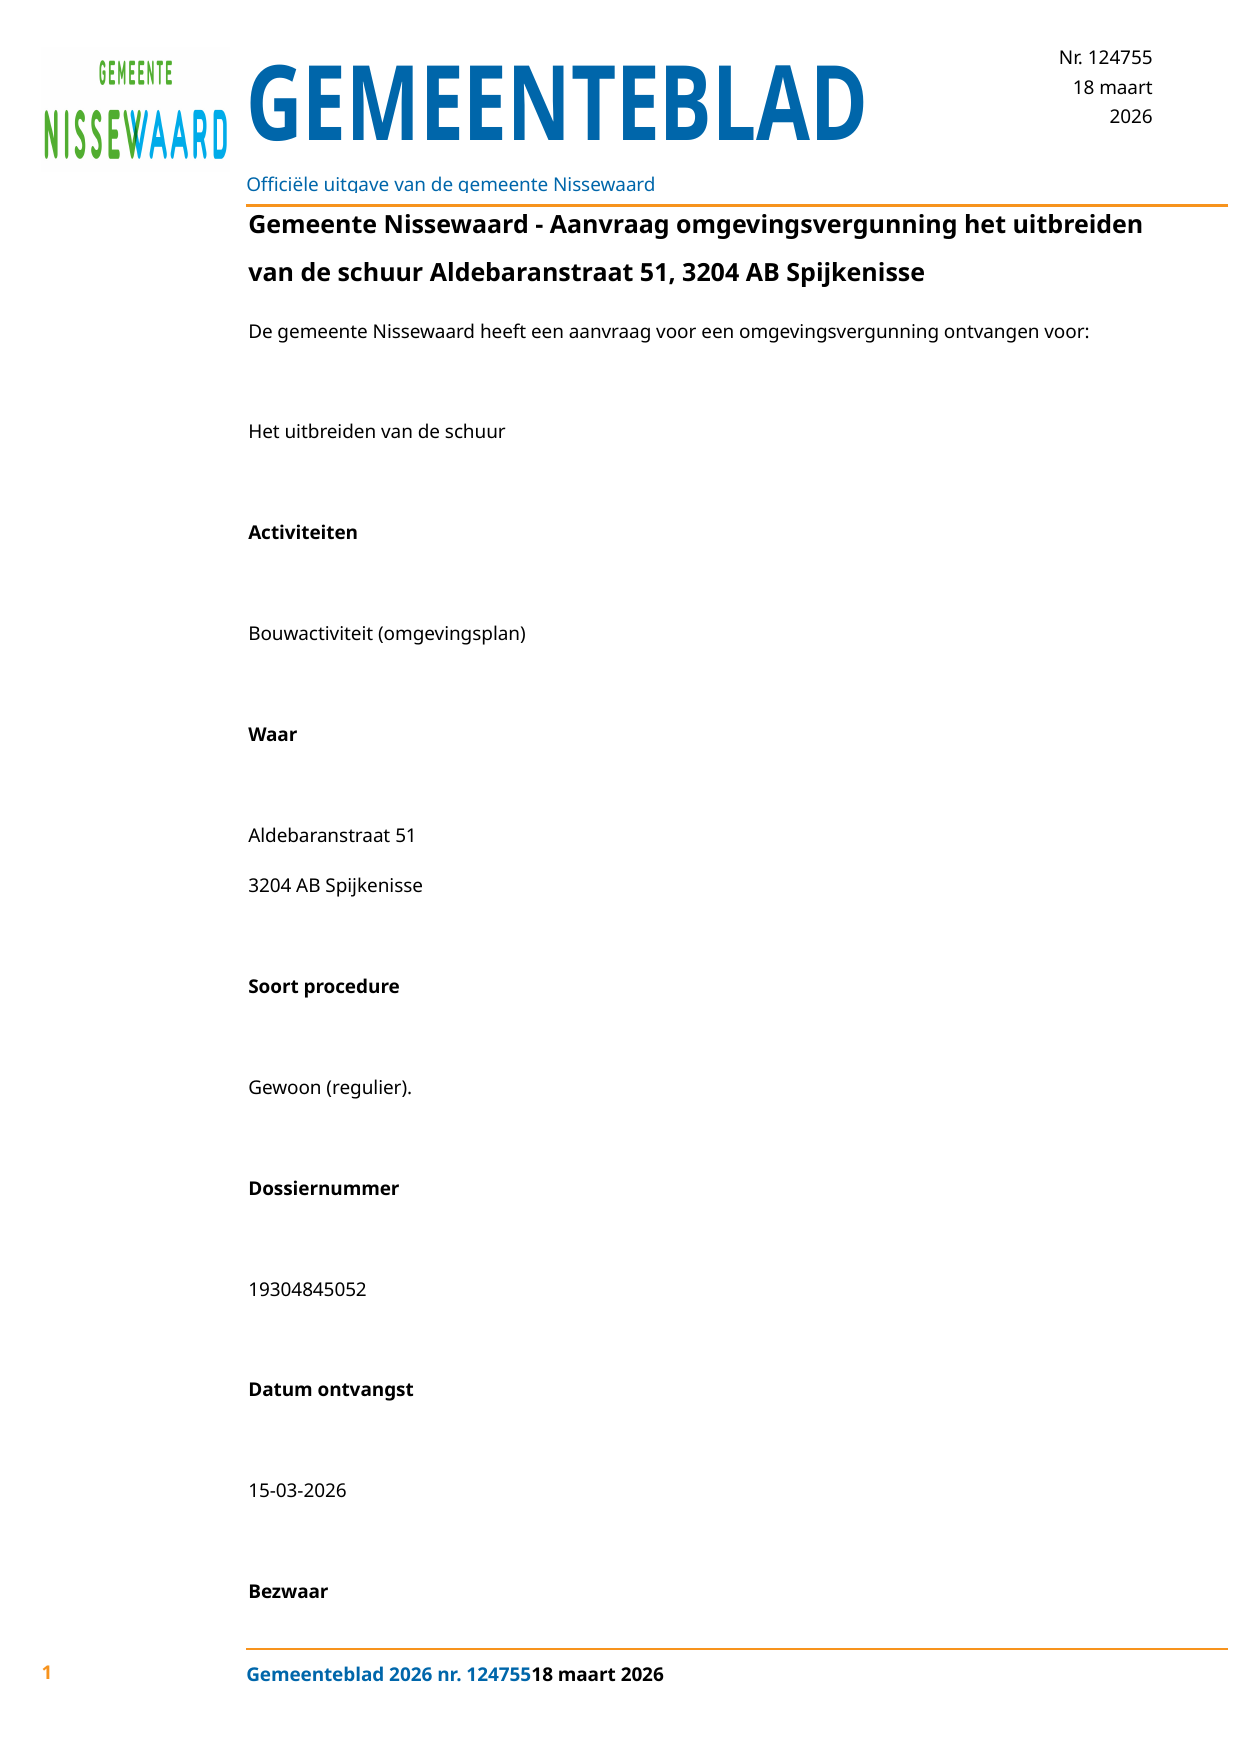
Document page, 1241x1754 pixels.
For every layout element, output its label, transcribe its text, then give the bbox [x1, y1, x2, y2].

text 15-03-2026 [248, 1477, 1152, 1503]
text Het uitbreiden van de schuur [248, 419, 1152, 444]
text 19304845052 [248, 1276, 1152, 1302]
picture [41, 47, 231, 172]
text Gewoon (regulier). [248, 1074, 1152, 1100]
text 3204 AB Spijkenisse [248, 872, 1152, 898]
text Waar [248, 721, 1152, 747]
text De gemeente Nissewaard heeft een aanvraag voor een omgevingsvergunning ontvangen voor: [248, 318, 1152, 344]
text Activiteiten [248, 519, 1152, 545]
text Gemeente Nissewaard - Aanvraag omgevingsvergunning het uitbreiden van de schuur Aldebaranstraat 51, 3204 AB Spijkenisse [248, 207, 1152, 288]
text Datum ontvangst [248, 1377, 1152, 1402]
text Bouwactiviteit (omgevingsplan) [248, 620, 1152, 646]
text Soort procedure [248, 973, 1152, 999]
text Aldebaranstraat 51 [248, 822, 1152, 848]
text Bezwaar [248, 1578, 1152, 1604]
text Dossiernummer [248, 1175, 1152, 1201]
